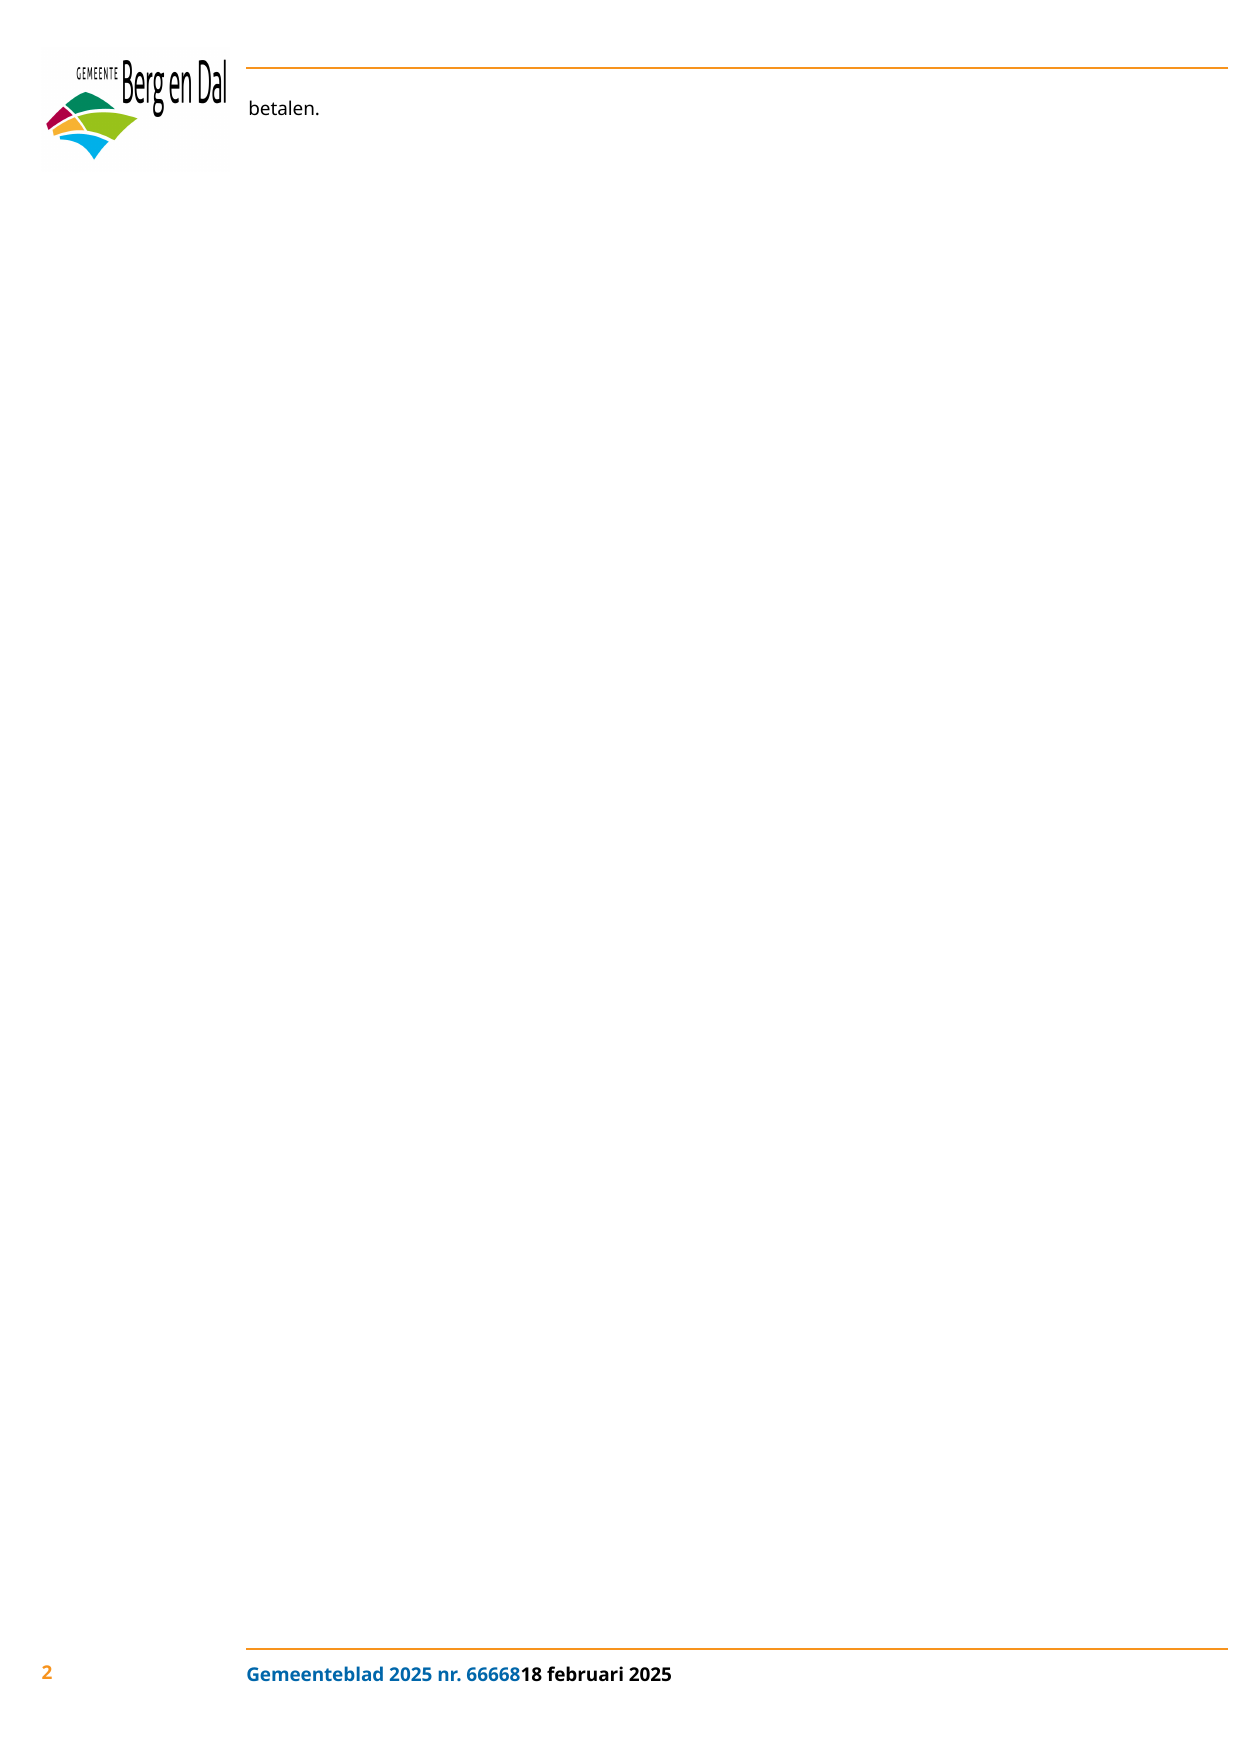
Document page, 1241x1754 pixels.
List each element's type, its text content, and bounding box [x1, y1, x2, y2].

text betalen. [248, 95, 1152, 121]
picture [41, 47, 231, 172]
